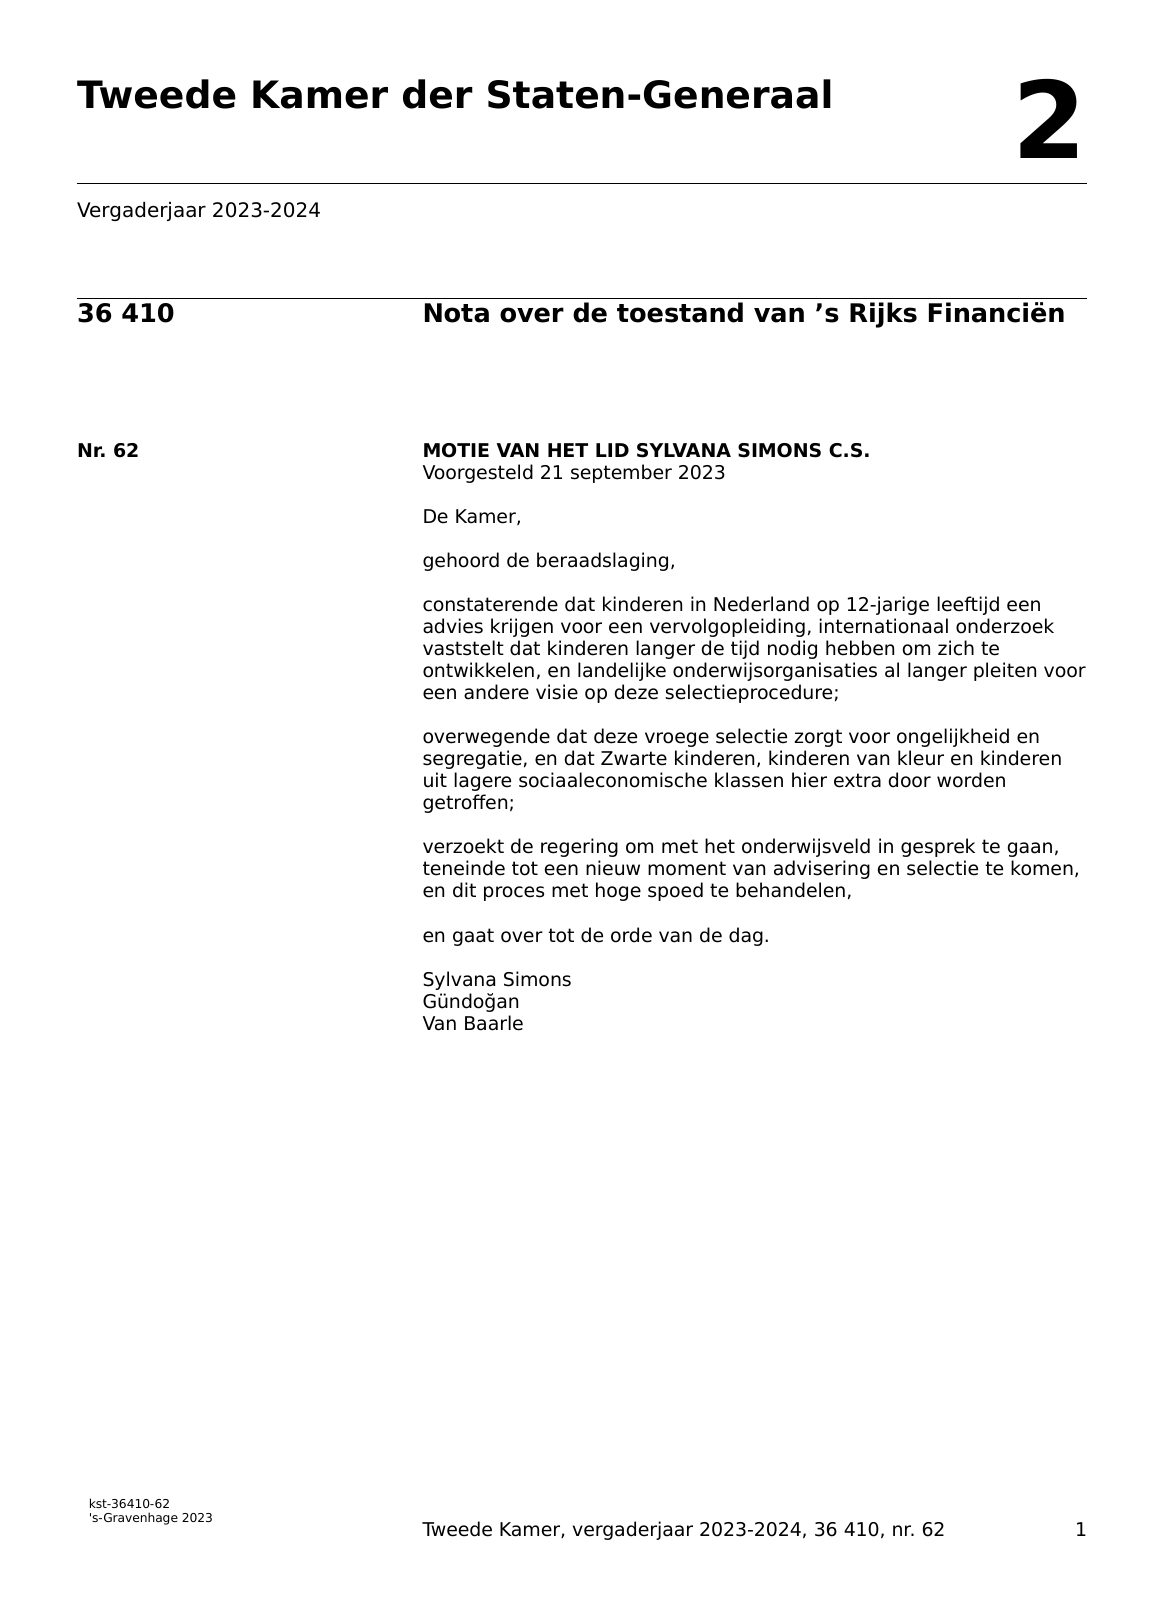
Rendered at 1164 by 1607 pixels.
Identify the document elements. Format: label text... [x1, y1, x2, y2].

text en gaat over tot de orde van de dag. [422, 924, 1087, 946]
text Voorgesteld 21 september 2023 [422, 462, 1087, 484]
text Sylvana Simons [422, 969, 1087, 991]
text constaterende dat kinderen in Nederland op 12-jarige leeftijd een advies krijgen voor een vervolgopleiding, internationaal onderzoek vaststelt dat kinderen langer de tijd nodig hebben om zich te ontwikkelen, en landelijke onderwijsorganisaties al langer pleiten voor een andere visie op deze selectieprocedure; [422, 594, 1087, 704]
subtitle 36 410 Nota over de toestand van ’s Rijks Financiën [77, 299, 1087, 329]
text gehoord de beraadslaging, [422, 550, 1087, 572]
text Van Baarle [422, 1013, 1087, 1034]
table_cell Vergaderjaar 2023-2024 [77, 184, 1087, 298]
text overwegende dat deze vroege selectie zorgt voor ongelijkheid en segregatie, en dat Zwarte kinderen, kinderen van kleur en kinderen uit lagere sociaaleconomische klassen hier extra door worden getroffen; [422, 726, 1087, 814]
text Gündoğan [422, 991, 1087, 1013]
text kst-36410-62 [88, 1497, 323, 1511]
text 's-Gravenhage 2023 [88, 1511, 323, 1525]
table_header 2 [886, 59, 1087, 183]
subtitle Nr. 62 MOTIE VAN HET LID SYLVANA SIMONS C.S. [77, 440, 1087, 462]
text verzoekt de regering om met het onderwijsveld in gesprek te gaan, teneinde tot een nieuw moment van advisering en selectie te komen, en dit proces met hoge spoed te behandelen, [422, 836, 1087, 902]
text De Kamer, [422, 506, 1087, 528]
table_header Tweede Kamer der Staten-Generaal [77, 59, 886, 183]
